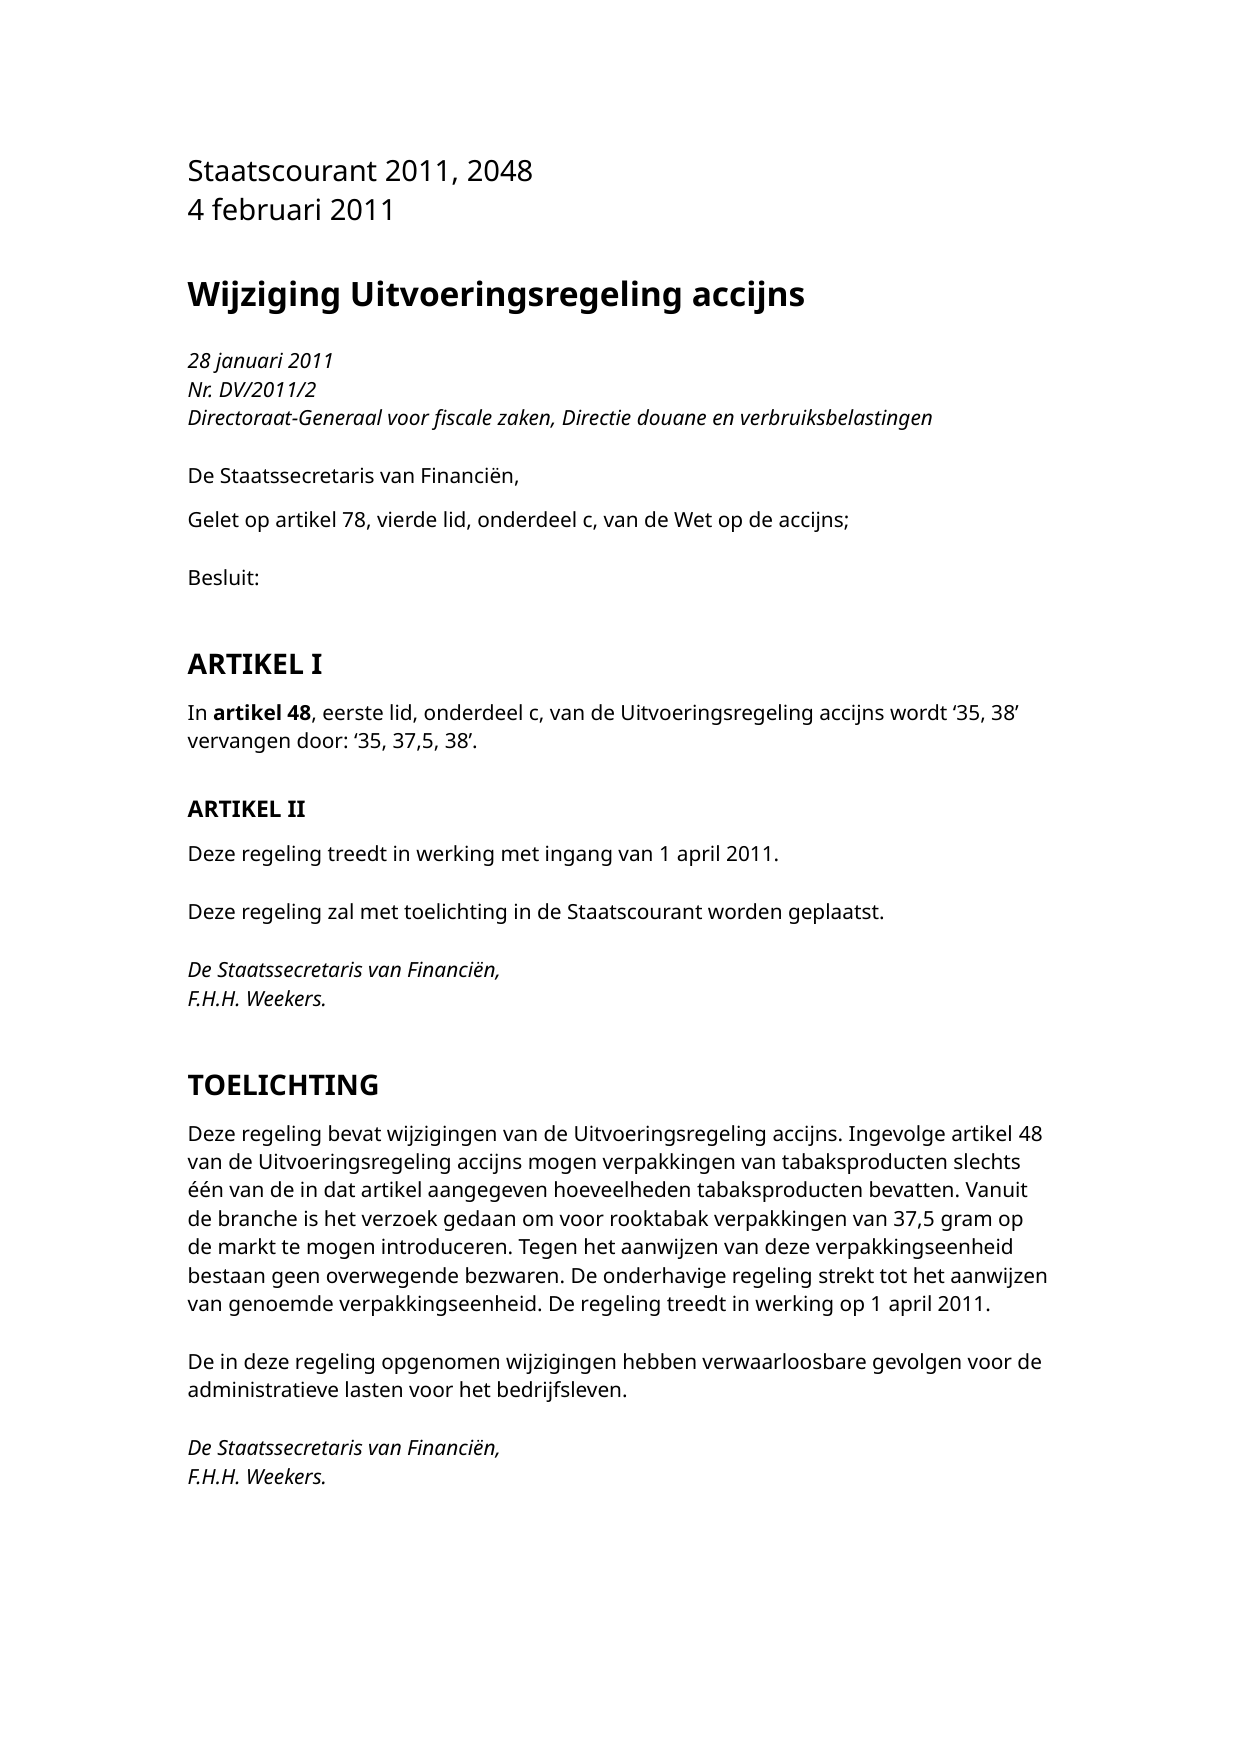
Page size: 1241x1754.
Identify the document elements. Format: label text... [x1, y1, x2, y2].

text De Staatssecretaris van Financiën, [187, 1433, 1053, 1462]
subtitle TOELICHTING [187, 1065, 1053, 1104]
subtitle Wijziging Uitvoeringsregeling accijns [187, 271, 1053, 316]
text De in deze regeling opgenomen wijzigingen hebben verwaarloosbare gevolgen voor de administratieve lasten voor het bedrijfsleven. [187, 1347, 1053, 1404]
text Besluit: [187, 563, 1053, 592]
text De Staatssecretaris van Financiën, [187, 956, 1053, 984]
text De Staatssecretaris van Financiën, [187, 462, 1053, 490]
text 28 januari 2011 [187, 346, 1053, 375]
text Deze regeling treedt in werking met ingang van 1 april 2011. [187, 839, 1053, 867]
text Deze regeling bevat wijzigingen van de Uitvoeringsregeling accijns. Ingevolge artikel 48 van de Uitvoeringsregeling accijns mogen verpakkingen van tabaksproducten slechts één van de in dat artikel aangegeven hoeveelheden tabaksproducten bevatten. Vanuit de branche is het verzoek gedaan om voor rooktabak verpakkingen van 37,5 gram op de markt te mogen introduceren. Tegen het aanwijzen van deze verpakkingseenheid bestaan geen overwegende bezwaren. De onderhavige regeling strekt tot het aanwijzen van genoemde verpakkingseenheid. De regeling treedt in werking op 1 april 2011. [187, 1119, 1053, 1318]
text Directoraat-Generaal voor fiscale zaken, Directie douane en verbruiksbelastingen [187, 403, 1053, 432]
text In artikel 48, eerste lid, onderdeel c, van de Uitvoeringsregeling accijns wordt ‘35, 38’ vervangen door: ‘35, 37,5, 38’. [187, 698, 1053, 755]
text Nr. DV/2011/2 [187, 375, 1053, 403]
subtitle ARTIKEL II [187, 792, 1053, 824]
text Staatscourant 2011, 2048 [187, 150, 1053, 190]
text 4 februari 2011 [187, 190, 1053, 229]
text F.H.H. Weekers. [187, 1462, 1053, 1490]
text Deze regeling zal met toelichting in de Staatscourant worden geplaatst. [187, 897, 1053, 926]
text F.H.H. Weekers. [187, 984, 1053, 1012]
text Gelet op artikel 78, vierde lid, onderdeel c, van de Wet op de accijns; [187, 505, 1053, 533]
subtitle ARTIKEL I [187, 644, 1053, 683]
